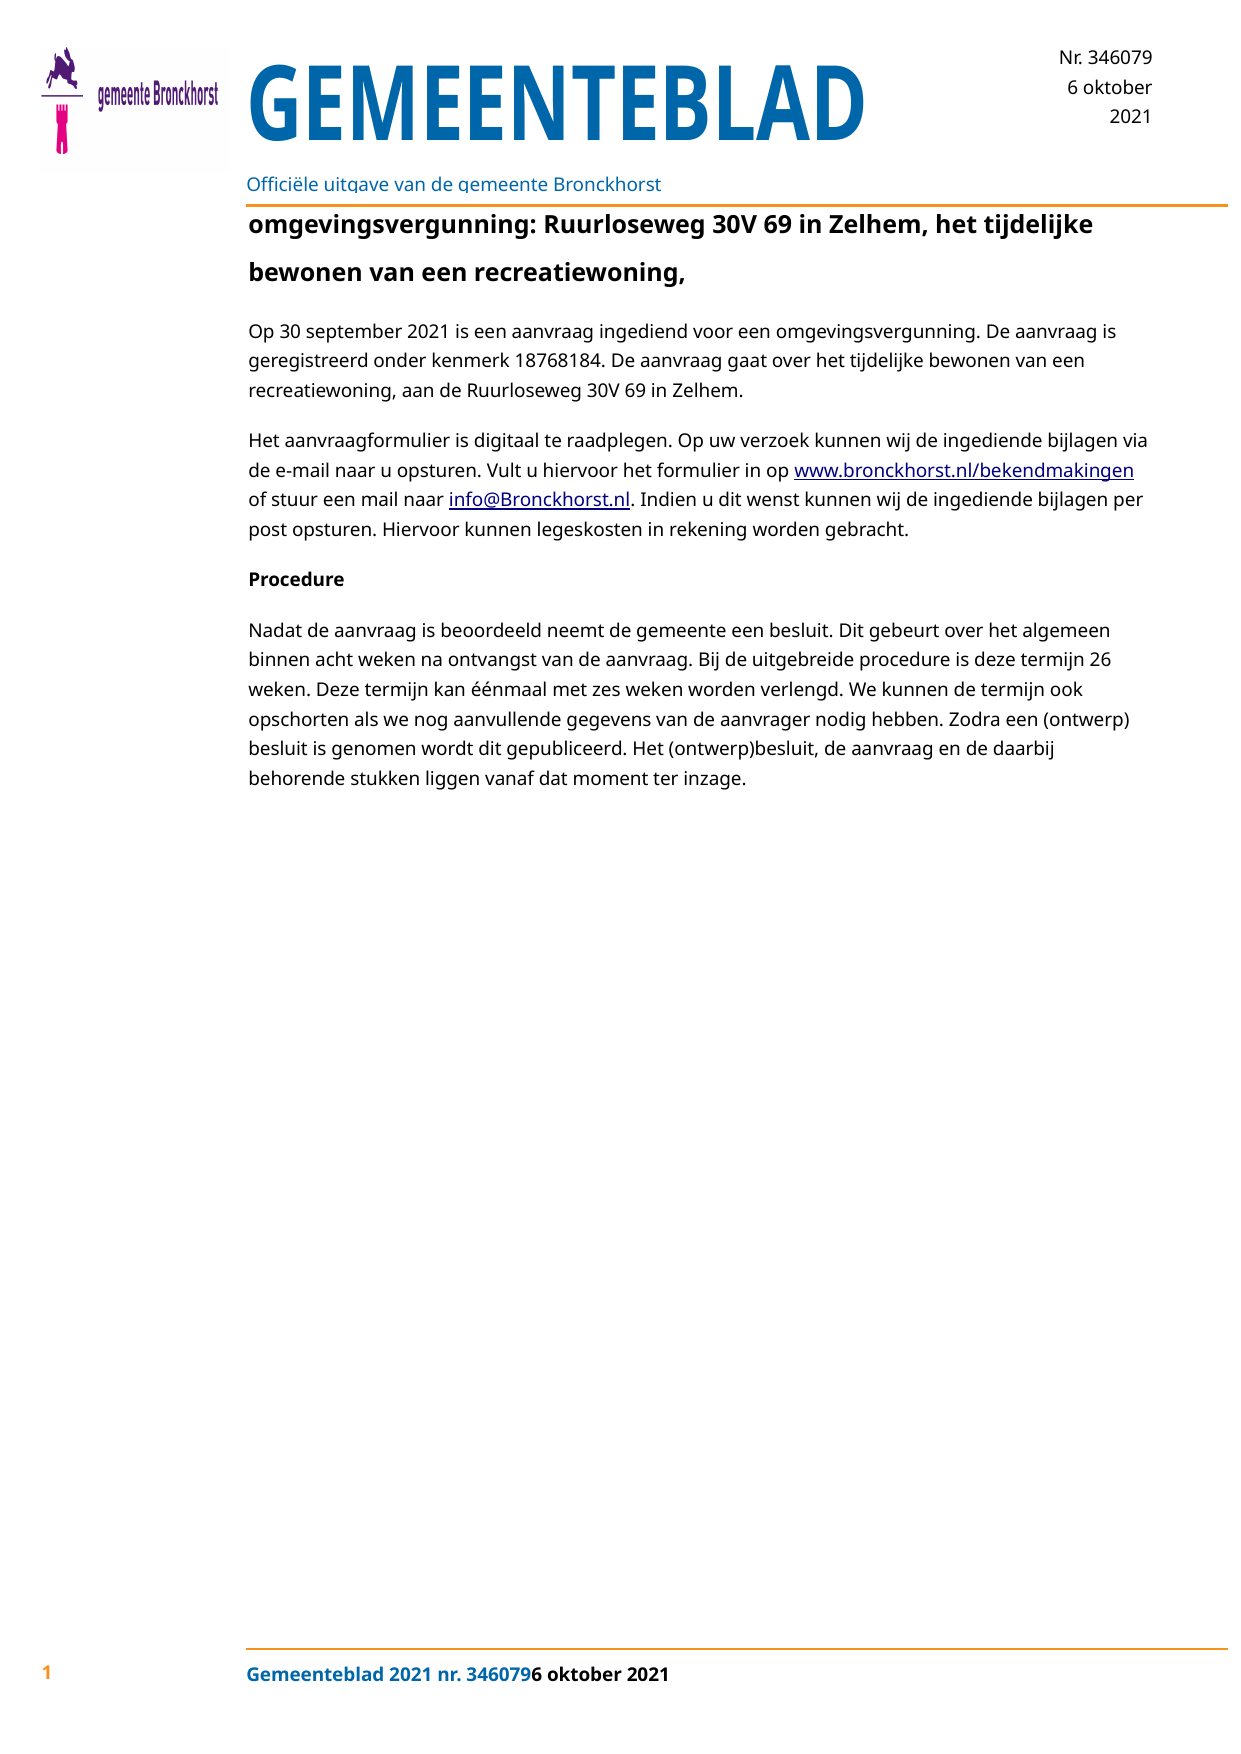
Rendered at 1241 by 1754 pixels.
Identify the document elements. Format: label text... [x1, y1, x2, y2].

text omgevingsvergunning: Ruurloseweg 30V 69 in Zelhem, het tijdelijke bewonen van een recreatiewoning, [248, 207, 1152, 288]
text Nadat de aanvraag is beoordeeld neemt de gemeente een besluit. Dit gebeurt over het algemeen binnen acht weken na ontvangst van de aanvraag. Bij de uitgebreide procedure is deze termijn 26 weken. Deze termijn kan éénmaal met zes weken worden verlengd. We kunnen de termijn ook opschorten als we nog aanvullende gegevens van de aanvrager nodig hebben. Zodra een (ontwerp) besluit is genomen wordt dit gepubliceerd. Het (ontwerp)besluit, de aanvraag en de daarbij behorende stukken liggen vanaf dat moment ter inzage. [248, 617, 1152, 791]
text Procedure [248, 567, 1152, 592]
picture [41, 47, 231, 172]
text Het aanvraagformulier is digitaal te raadplegen. Op uw verzoek kunnen wij de ingediende bijlagen via de e-mail naar u opsturen. Vult u hiervoor het formulier in op www.bronckhorst.nl/bekendmakingen of stuur een mail naar info@Bronckhorst.nl. Indien u dit wenst kunnen wij de ingediende bijlagen per post opsturen. Hiervoor kunnen legeskosten in rekening worden gebracht. [248, 427, 1152, 542]
text Op 30 september 2021 is een aanvraag ingediend voor een omgevingsvergunning. De aanvraag is geregistreerd onder kenmerk 18768184. De aanvraag gaat over het tijdelijke bewonen van een recreatiewoning, aan de Ruurloseweg 30V 69 in Zelhem. [248, 318, 1152, 403]
